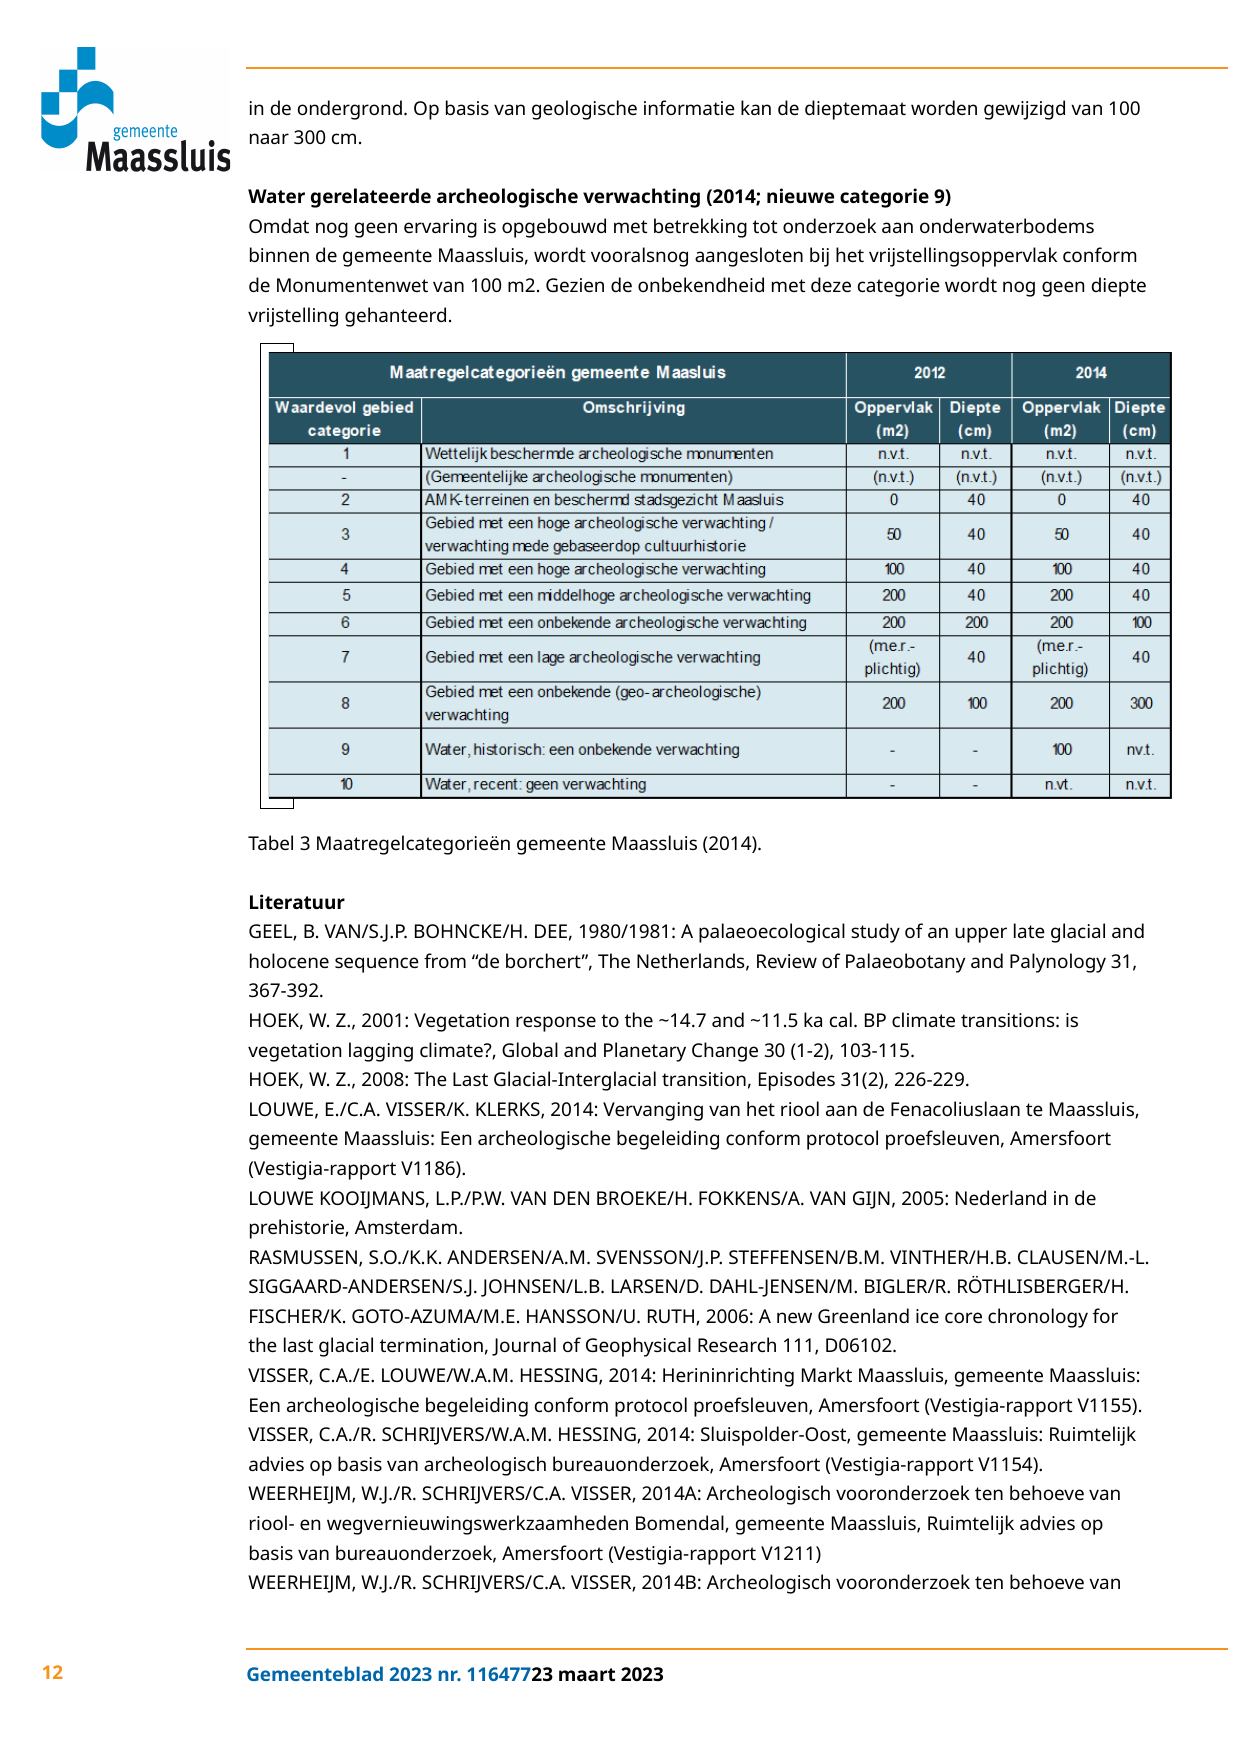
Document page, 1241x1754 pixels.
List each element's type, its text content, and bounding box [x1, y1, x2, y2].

text VISSER, C.A./E. LOUWE/W.A.M. HESSING, 2014: Herininrichting Markt Maassluis, gemeente Maassluis: Een archeologische begeleiding conform protocol proefsleuven, Amersfoort (Vestigia-rapport V1155). [248, 1362, 1152, 1418]
text HOEK, W. Z., 2001: Vegetation response to the ~14.7 and ~11.5 ka cal. BP climate transitions: is vegetation lagging climate?, Global and Planetary Change 30 (1-2), 103-115. [248, 1007, 1152, 1063]
text HOEK, W. Z., 2008: The Last Glacial-Interglacial transition, Episodes 31(2), 226-229. [248, 1066, 1152, 1092]
picture [41, 47, 231, 172]
text RASMUSSEN, S.O./K.K. ANDERSEN/A.M. SVENSSON/J.P. STEFFENSEN/B.M. VINTHER/H.B. CLAUSEN/M.-L. SIGGAARD-ANDERSEN/S.J. JOHNSEN/L.B. LARSEN/D. DAHL-JENSEN/M. BIGLER/R. RÖTHLISBERGER/H. FISCHER/K. GOTO-AZUMA/M.E. HANSSON/U. RUTH, 2006: A new Greenland ice core chronology for the last glacial termination, Journal of Geophysical Research 111, D06102. [248, 1244, 1152, 1358]
text Literatuur [248, 889, 1152, 915]
text LOUWE KOOIJMANS, L.P./P.W. VAN DEN BROEKE/H. FOKKENS/A. VAN GIJN, 2005: Nederland in de prehistorie, Amsterdam. [248, 1185, 1152, 1240]
text Water gerelateerde archeologische verwachting (2014; nieuwe categorie 9) [248, 183, 1152, 209]
text VISSER, C.A./R. SCHRIJVERS/W.A.M. HESSING, 2014: Sluispolder-Oost, gemeente Maassluis: Ruimtelijk advies op basis van archeologisch bureauonderzoek, Amersfoort (Vestigia-rapport V1154). [248, 1421, 1152, 1477]
text GEEL, B. VAN/S.J.P. BOHNCKE/H. DEE, 1980/1981: A palaeoecological study of an upper late glacial and holocene sequence from “de borchert”, The Netherlands, Review of Palaeobotany and Palynology 31, 367-392. [248, 918, 1152, 1003]
text Tabel 3 Maatregelcategorieën gemeente Maassluis (2014). [248, 830, 1152, 856]
picture [41, 47, 77, 92]
text Omdat nog geen ervaring is opgebouwd met betrekking tot onderzoek aan onderwaterbodems binnen de gemeente Maassluis, wordt vooralsnog aangesloten bij het vrijstellingsoppervlak conform de Monumentenwet van 100 m2. Gezien de onbekendheid met deze categorie wordt nog geen diepte vrijstelling gehanteerd. [248, 213, 1152, 328]
text WEERHEIJM, W.J./R. SCHRIJVERS/C.A. VISSER, 2014B: Archeologisch vooronderzoek ten behoeve van [248, 1569, 1152, 1595]
text in de ondergrond. Op basis van geologische informatie kan de dieptemaat worden gewijzigd van 100 naar 300 cm. [248, 95, 1152, 150]
text WEERHEIJM, W.J./R. SCHRIJVERS/C.A. VISSER, 2014A: Archeologisch vooronderzoek ten behoeve van riool- en wegvernieuwingswerkzaamheden Bomendal, gemeente Maassluis, Ruimtelijk advies op basis van bureauonderzoek, Amersfoort (Vestigia-rapport V1211) [248, 1481, 1152, 1566]
picture [268, 352, 1173, 800]
text LOUWE, E./C.A. VISSER/K. KLERKS, 2014: Vervanging van het riool aan de Fenacoliuslaan te Maassluis, gemeente Maassluis: Een archeologische begeleiding conform protocol proefsleuven, Amersfoort (Vestigia-rapport V1186). [248, 1096, 1152, 1181]
